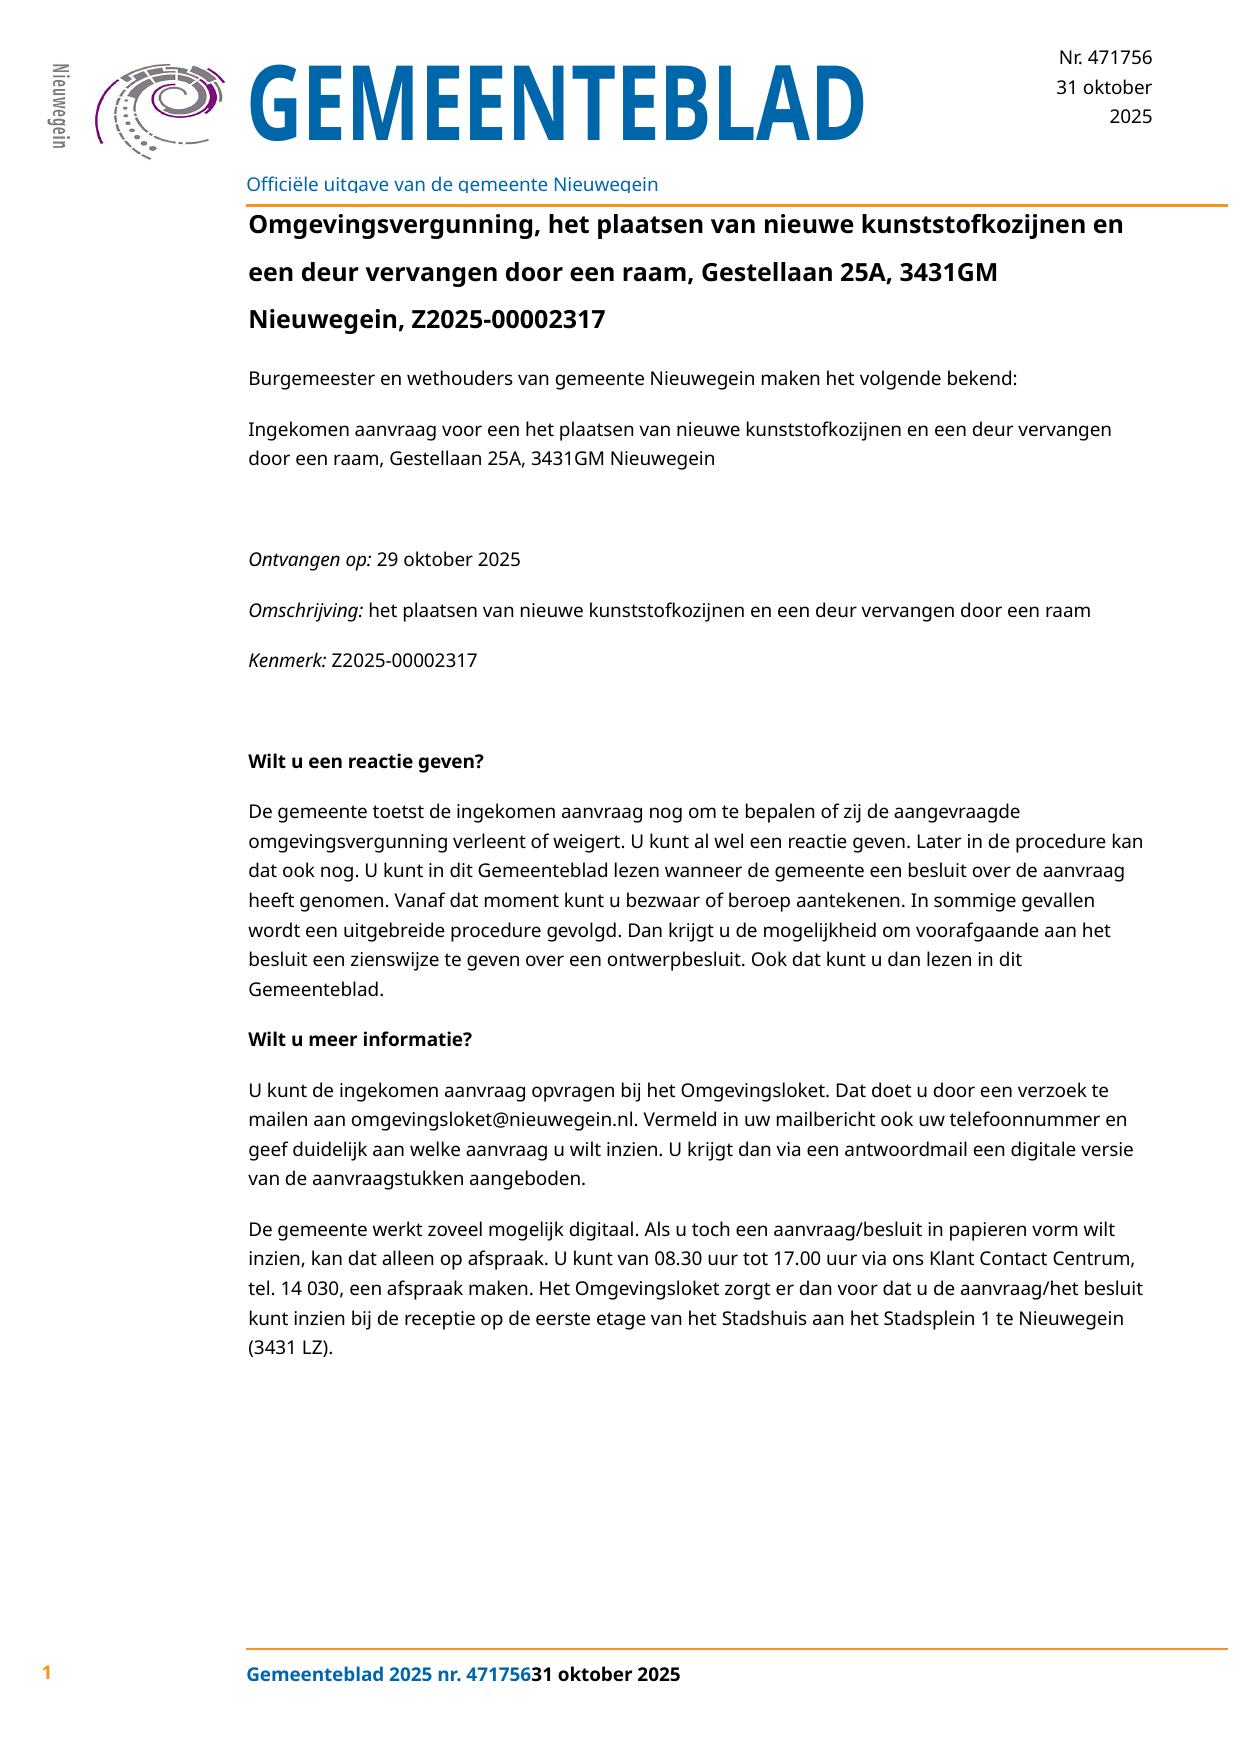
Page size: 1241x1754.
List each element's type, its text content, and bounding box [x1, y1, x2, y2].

text Kenmerk: Z2025-00002317 [248, 647, 1152, 673]
text Omgevingsvergunning, het plaatsen van nieuwe kunststofkozijnen en een deur vervangen door een raam, Gestellaan 25A, 3431GM Nieuwegein, Z2025-00002317 [248, 207, 1152, 336]
text Wilt u meer informatie? [248, 1026, 1152, 1052]
text Ontvangen op: 29 oktober 2025 [248, 546, 1152, 572]
text U kunt de ingekomen aanvraag opvragen bij het Omgevingsloket. Dat doet u door een verzoek te mailen aan omgevingsloket@nieuwegein.nl. Vermeld in uw mailbericht ook uw telefoonnummer en geef duidelijk aan welke aanvraag u wilt inzien. U krijgt dan via een antwoordmail een digitale versie van de aanvraagstukken aangeboden. [248, 1077, 1152, 1191]
text De gemeente werkt zoveel mogelijk digitaal. Als u toch een aanvraag/besluit in papieren vorm wilt inzien, kan dat alleen op afspraak. U kunt van 08.30 uur tot 17.00 uur via ons Klant Contact Centrum, tel. 14 030, een afspraak maken. Het Omgevingsloket zorgt er dan voor dat u de aanvraag/het besluit kunt inzien bij de receptie op de eerste etage van het Stadshuis aan het Stadsplein 1 te Nieuwegein (3431 LZ). [248, 1216, 1152, 1360]
text Burgemeester en wethouders van gemeente Nieuwegein maken het volgende bekend: [248, 366, 1152, 391]
text Omschrijving: het plaatsen van nieuwe kunststofkozijnen en een deur vervangen door een raam [248, 597, 1152, 622]
text De gemeente toetst de ingekomen aanvraag nog om te bepalen of zij de aangevraagde omgevingsvergunning verleent of weigert. U kunt al wel een reactie geven. Later in de procedure kan dat ook nog. U kunt in dit Gemeenteblad lezen wanneer de gemeente een besluit over de aanvraag heeft genomen. Vanaf dat moment kunt u bezwaar of beroep aantekenen. In sommige gevallen wordt een uitgebreide procedure gevolgd. Dan krijgt u de mogelijkheid om voorafgaande aan het besluit een zienswijze te geven over een ontwerpbesluit. Ook dat kunt u dan lezen in dit Gemeenteblad. [248, 798, 1152, 1002]
text Ingekomen aanvraag voor een het plaatsen van nieuwe kunststofkozijnen en een deur vervangen door een raam, Gestellaan 25A, 3431GM Nieuwegein [248, 416, 1152, 471]
picture [41, 47, 231, 172]
text Wilt u een reactie geven? [248, 748, 1152, 774]
